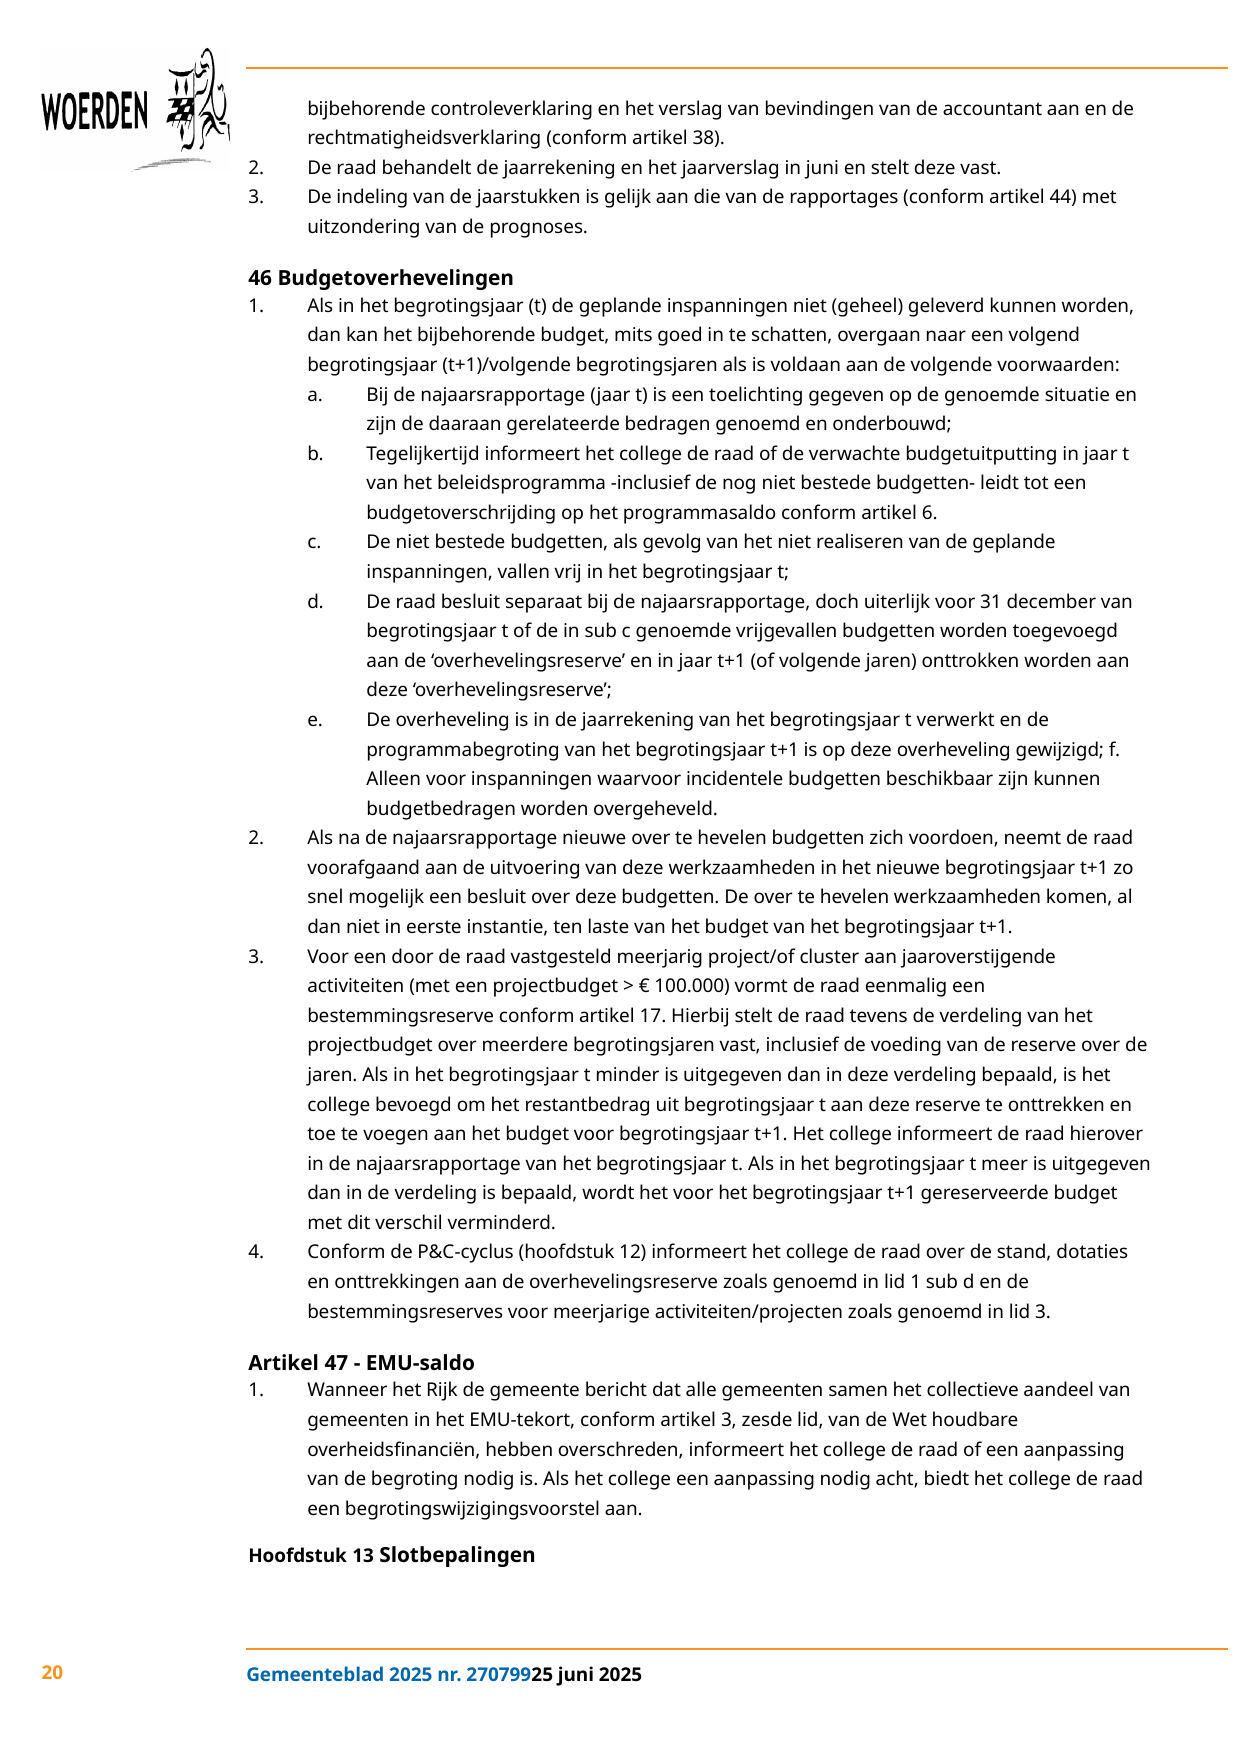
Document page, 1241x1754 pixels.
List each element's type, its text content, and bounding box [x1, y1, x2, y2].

picture [41, 47, 231, 172]
list bijbehorende controleverklaring en het verslag van bevindingen van de accountant aan en de rechtmatigheidsverklaring (conform artikel 38). [248, 95, 1152, 150]
list Als in het begrotingsjaar (t) de geplande inspanningen niet (geheel) geleverd kunnen worden, dan kan het bijbehorende budget, mits goed in te schatten, overgaan naar een volgend begrotingsjaar (t+1)/volgende begrotingsjaren als is voldaan aan de volgende voorwaarden: [248, 292, 1152, 377]
list Wanneer het Rijk de gemeente bericht dat alle gemeenten samen het collectieve aandeel van gemeenten in het EMU-tekort, conform artikel 3, zesde lid, van de Wet houdbare overheidsfinanciën, hebben overschreden, informeert het college de raad of een aanpassing van de begroting nodig is. Als het college een aanpassing nodig acht, biedt het college de raad een begrotingswijzigingsvoorstel aan. [248, 1377, 1152, 1521]
list De indeling van de jaarstukken is gelijk aan die van de rapportages (conform artikel 44) met uitzondering van de prognoses. [248, 183, 1152, 239]
list Conform de P&C-cyclus (hoofdstuk 12) informeert het college de raad over de stand, dotaties en onttrekkingen aan de overhevelingsreserve zoals genoemd in lid 1 sub d en de bestemmingsreserves voor meerjarige activiteiten/projecten zoals genoemd in lid 3. [248, 1239, 1152, 1323]
list Als na de najaarsrapportage nieuwe over te hevelen budgetten zich voordoen, neemt de raad voorafgaand aan de uitvoering van deze werkzaamheden in het nieuwe begrotingsjaar t+1 zo snel mogelijk een besluit over deze budgetten. De over te hevelen werkzaamheden komen, al dan niet in eerste instantie, ten laste van het budget van het begrotingsjaar t+1. [248, 824, 1152, 939]
text 46 Budgetoverhevelingen [248, 263, 1152, 292]
list De raad behandelt de jaarrekening en het jaarverslag in juni en stelt deze vast. [248, 154, 1152, 180]
list De overheveling is in de jaarrekening van het begrotingsjaar t verwerkt en de programmabegroting van het begrotingsjaar t+1 is op deze overheveling gewijzigd; f. Alleen voor inspanningen waarvoor incidentele budgetten beschikbaar zijn kunnen budgetbedragen worden overgeheveld. [307, 706, 1152, 821]
list Voor een door de raad vastgesteld meerjarig project/of cluster aan jaaroverstijgende activiteiten (met een projectbudget > € 100.000) vormt de raad eenmalig een bestemmingsreserve conform artikel 17. Hierbij stelt de raad tevens de verdeling van het projectbudget over meerdere begrotingsjaren vast, inclusief de voeding van de reserve over de jaren. Als in het begrotingsjaar t minder is uitgegeven dan in deze verdeling bepaald, is het college bevoegd om het restantbedrag uit begrotingsjaar t aan deze reserve te onttrekken en toe te voegen aan het budget voor begrotingsjaar t+1. Het college informeert de raad hierover in de najaarsrapportage van het begrotingsjaar t. Als in het begrotingsjaar t meer is uitgegeven dan in de verdeling is bepaald, wordt het voor het begrotingsjaar t+1 gereserveerde budget met dit verschil verminderd. [248, 943, 1152, 1235]
list Bij de najaarsrapportage (jaar t) is een toelichting gegeven op de genoemde situatie en zijn de daaraan gerelateerde bedragen genoemd en onderbouwd; [307, 381, 1152, 436]
list Tegelijkertijd informeert het college de raad of de verwachte budgetuitputting in jaar t van het beleidsprogramma -inclusief de nog niet bestede budgetten- leidt tot een budgetoverschrijding op het programmasaldo conform artikel 6. [307, 440, 1152, 525]
list De niet bestede budgetten, als gevolg van het niet realiseren van de geplande inspanningen, vallen vrij in het begrotingsjaar t; [307, 529, 1152, 584]
text Artikel 47 - EMU-saldo [248, 1348, 1152, 1377]
list De raad besluit separaat bij de najaarsrapportage, doch uiterlijk voor 31 december van begrotingsjaar t of de in sub c genoemde vrijgevallen budgetten worden toegevoegd aan de ‘overhevelingsreserve’ en in jaar t+1 (of volgende jaren) onttrokken worden aan deze ‘overhevelingsreserve’; [307, 588, 1152, 702]
text Hoofdstuk 13 Slotbepalingen [248, 1541, 1152, 1569]
